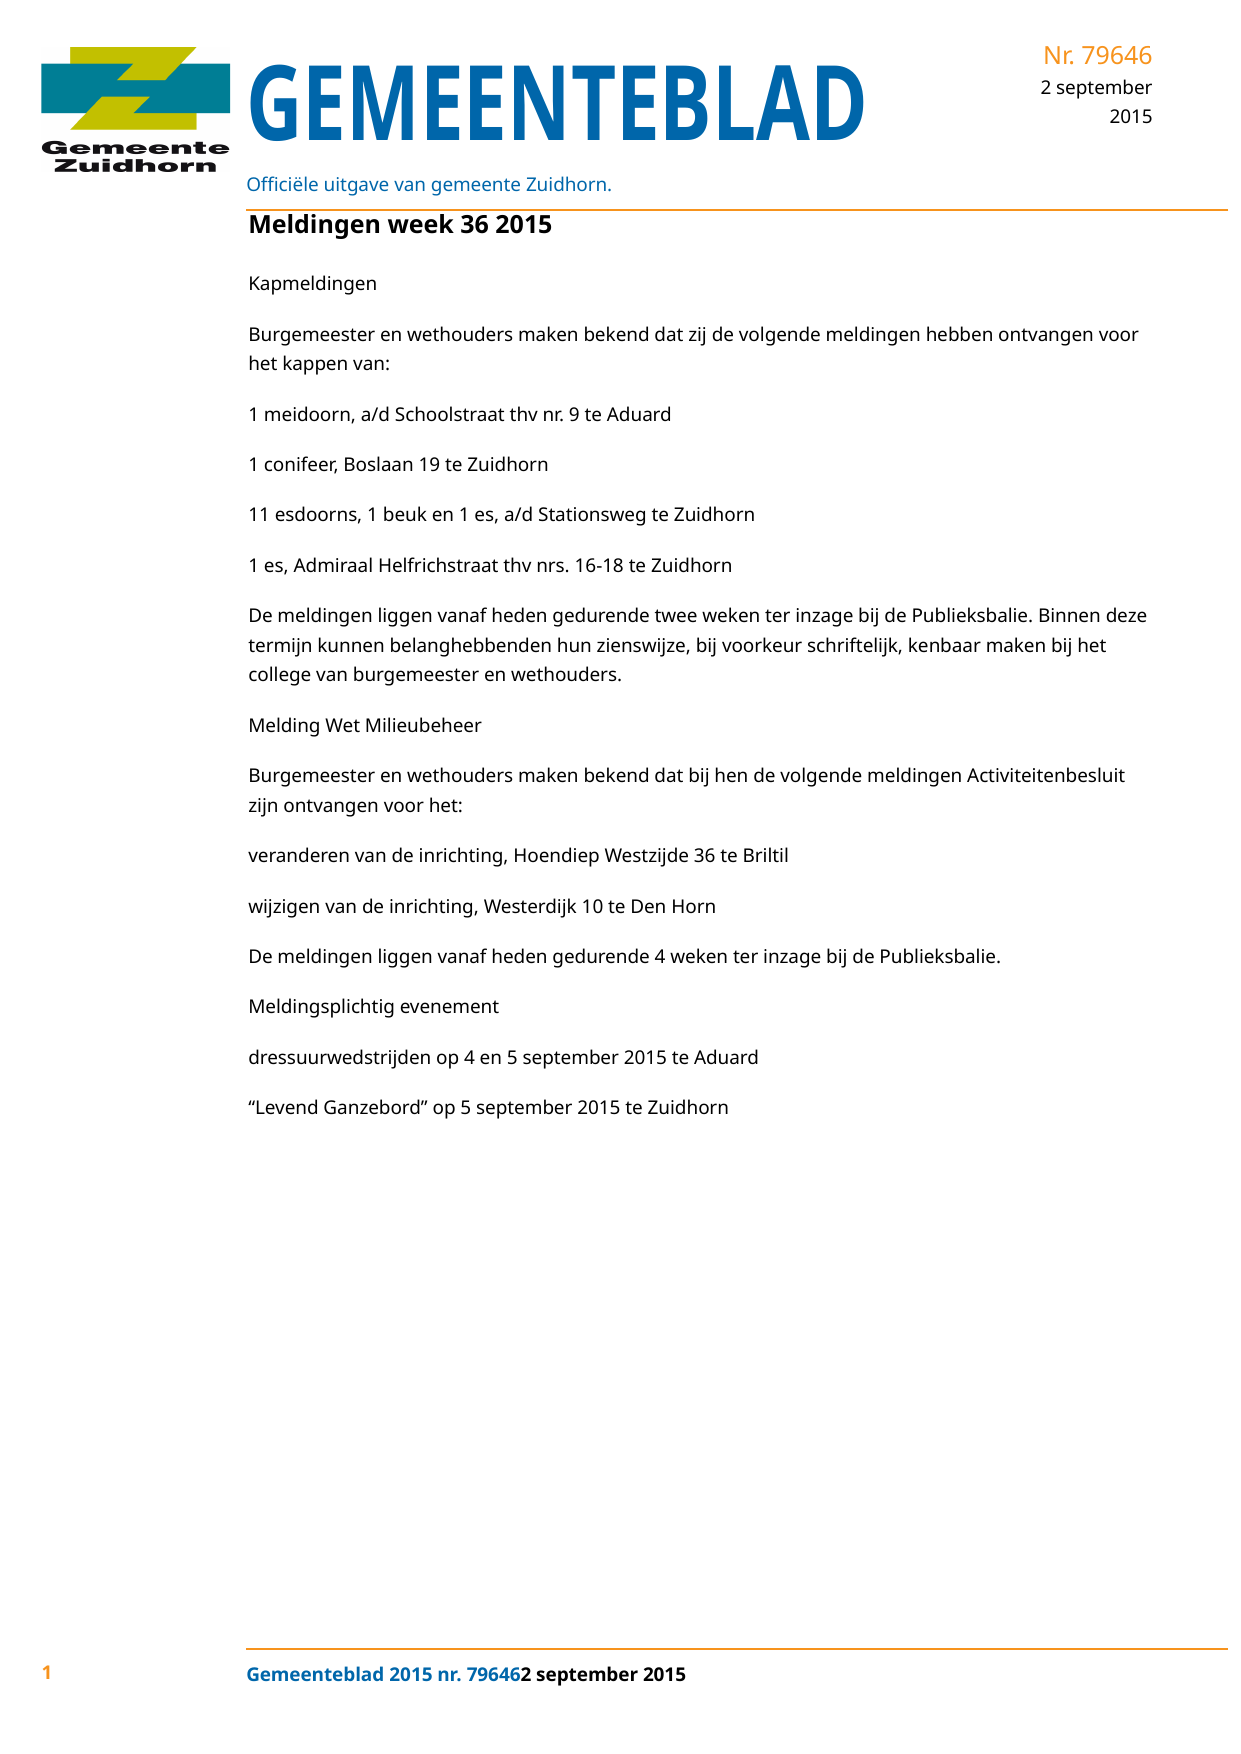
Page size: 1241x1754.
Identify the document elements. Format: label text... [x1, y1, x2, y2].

text Melding Wet Milieubeheer [248, 712, 1152, 738]
text De meldingen liggen vanaf heden gedurende 4 weken ter inzage bij de Publieksbalie. [248, 943, 1152, 969]
text 11 esdoorns, 1 beuk en 1 es, a/d Stationsweg te Zuidhorn [248, 502, 1152, 527]
text Meldingsplichtig evenement [248, 994, 1152, 1019]
text Burgemeester en wethouders maken bekend dat bij hen de volgende meldingen Activiteitenbesluit zijn ontvangen voor het: [248, 762, 1152, 818]
text Meldingen week 36 2015 [248, 211, 1152, 241]
text De meldingen liggen vanaf heden gedurende twee weken ter inzage bij de Publieksbalie. Binnen deze termijn kunnen belanghebbenden hun zienswijze, bij voorkeur schriftelijk, kenbaar maken bij het college van burgemeester en wethouders. [248, 602, 1152, 687]
text dressuurwedstrijden op 4 en 5 september 2015 te Aduard [248, 1044, 1152, 1070]
text veranderen van de inrichting, Hoendiep Westzijde 36 te Briltil [248, 842, 1152, 868]
text 1 meidoorn, a/d Schoolstraat thv nr. 9 te Aduard [248, 401, 1152, 426]
picture [41, 47, 231, 172]
text Kapmeldingen [248, 270, 1152, 296]
text 1 conifeer, Boslaan 19 te Zuidhorn [248, 451, 1152, 477]
text “Levend Ganzebord” op 5 september 2015 te Zuidhorn [248, 1094, 1152, 1120]
text wijzigen van de inrichting, Westerdijk 10 te Den Horn [248, 893, 1152, 918]
text Burgemeester en wethouders maken bekend dat zij de volgende meldingen hebben ontvangen voor het kappen van: [248, 321, 1152, 376]
text 1 es, Admiraal Helfrichstraat thv nrs. 16-18 te Zuidhorn [248, 552, 1152, 578]
